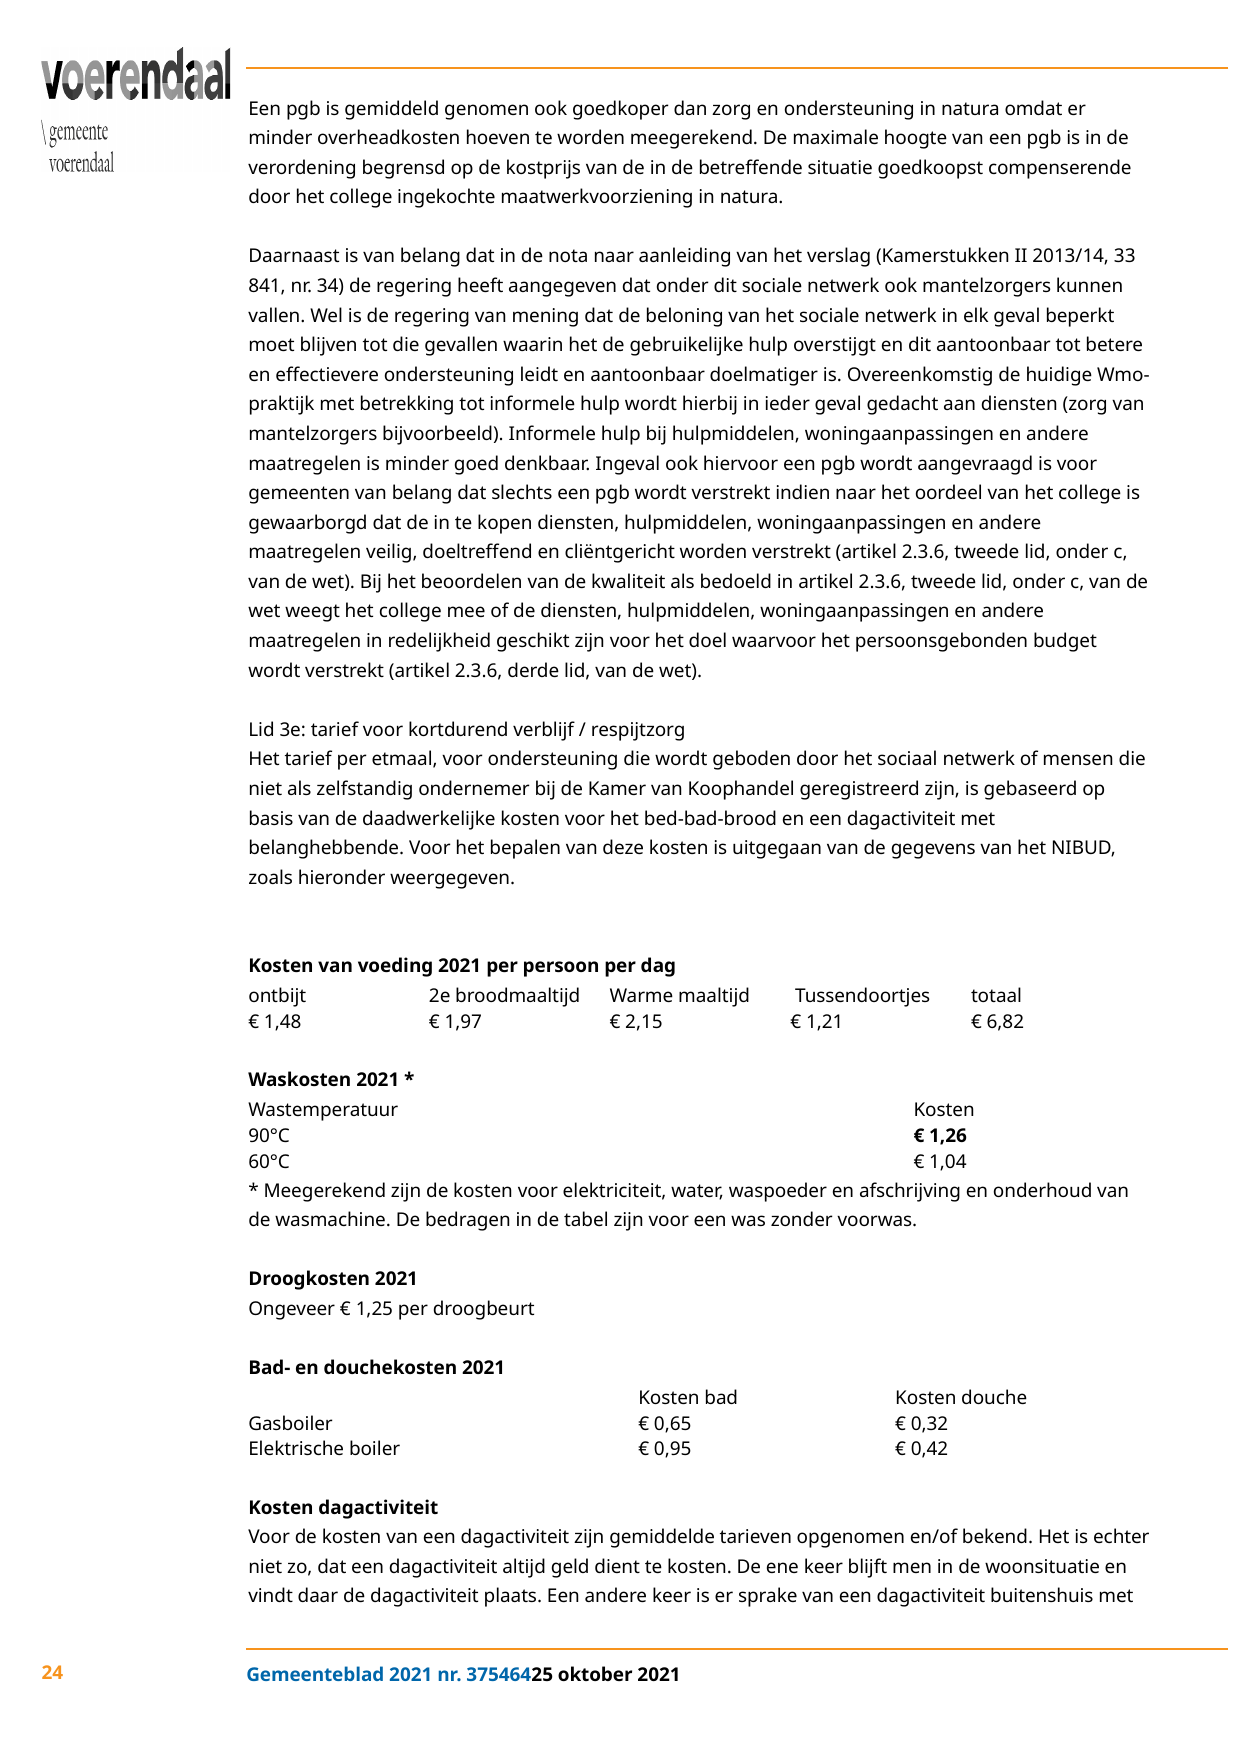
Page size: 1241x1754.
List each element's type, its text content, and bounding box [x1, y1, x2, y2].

table_cell 60°C [248, 1148, 913, 1173]
table_header ontbijt [248, 983, 429, 1008]
text * Meegerekend zijn de kosten voor elektriciteit, water, waspoeder en afschrijving en onderhoud van de wasmachine. De bedragen in de tabel zijn voor een was zonder voorwas. [248, 1177, 1152, 1232]
table_cell € 6,82 [971, 1008, 1152, 1034]
text Kosten van voeding 2021 per persoon per dag [248, 953, 1152, 978]
text Daarnaast is van belang dat in de nota naar aanleiding van het verslag (Kamerstukken II 2013/14, 33 841, nr. 34) de regering heeft aangegeven dat onder dit sociale netwerk ook mantelzorgers kunnen vallen. Wel is de regering van mening dat de beloning van het sociale netwerk in elk geval beperkt moet blijven tot die gevallen waarin het de gebruikelijke hulp overstijgt en dit aantoonbaar tot betere en effectievere ondersteuning leidt en aantoonbaar doelmatiger is. Overeenkomstig de huidige Wmo-praktijk met betrekking tot informele hulp wordt hierbij in ieder geval gedacht aan diensten (zorg van mantelzorgers bijvoorbeeld). Informele hulp bij hulpmiddelen, woningaanpassingen en andere maatregelen is minder goed denkbaar. Ingeval ook hiervoor een pgb wordt aangevraagd is voor gemeenten van belang dat slechts een pgb wordt verstrekt indien naar het oordeel van het college is gewaarborgd dat de in te kopen diensten, hulpmiddelen, woningaanpassingen en andere maatregelen veilig, doeltreffend en cliëntgericht worden verstrekt (artikel 2.3.6, tweede lid, onder c, van de wet). Bij het beoordelen van de kwaliteit als bedoeld in artikel 2.3.6, tweede lid, onder c, van de wet weegt het college mee of de diensten, hulpmiddelen, woningaanpassingen en andere maatregelen in redelijkheid geschikt zijn voor het doel waarvoor het persoonsgebonden budget wordt verstrekt (artikel 2.3.6, derde lid, van de wet). [248, 243, 1152, 683]
table_cell 90°C [248, 1122, 913, 1148]
table_cell Elektrische boiler [248, 1435, 638, 1461]
table_cell € 1,21 [790, 1008, 971, 1034]
text Lid 3e: tarief voor kortdurend verblijf / respijtzorg [248, 716, 1152, 742]
table_header totaal [971, 983, 1152, 1008]
table_header Wastemperatuur [248, 1096, 913, 1122]
table_header Warme maaltijd [609, 983, 790, 1008]
text Kosten dagactiviteit [248, 1494, 1152, 1520]
table_header 2e broodmaaltijd [429, 983, 609, 1008]
table_header [248, 1384, 638, 1410]
table_header Tussendoortjes [790, 983, 971, 1008]
table_cell € 2,15 [609, 1008, 790, 1034]
table_cell € 0,95 [638, 1435, 895, 1461]
picture [41, 47, 231, 172]
table_header Kosten bad [638, 1384, 895, 1410]
table_cell € 0,42 [895, 1435, 1152, 1461]
table_cell € 0,65 [638, 1410, 895, 1435]
table_cell Gasboiler [248, 1410, 638, 1435]
text Het tarief per etmaal, voor ondersteuning die wordt geboden door het sociaal netwerk of mensen die niet als zelfstandig ondernemer bij de Kamer van Koophandel geregistreerd zijn, is gebaseerd op basis van de daadwerkelijke kosten voor het bed-bad-brood en een dagactiviteit met belanghebbende. Voor het bepalen van deze kosten is uitgegaan van de gegevens van het NIBUD, zoals hieronder weergegeven. [248, 746, 1152, 890]
table_cell € 1,48 [248, 1008, 429, 1034]
table_header Kosten douche [895, 1384, 1152, 1410]
table_cell € 1,04 [913, 1148, 1152, 1173]
text Voor de kosten van een dagactiviteit zijn gemiddelde tarieven opgenomen en/of bekend. Het is echter niet zo, dat een dagactiviteit altijd geld dient te kosten. De ene keer blijft men in de woonsituatie en vindt daar de dagactiviteit plaats. Een andere keer is er sprake van een dagactiviteit buitenshuis met [248, 1523, 1152, 1608]
text Droogkosten 2021 [248, 1266, 1152, 1291]
text Ongeveer € 1,25 per droogbeurt [248, 1295, 1152, 1321]
text Waskosten 2021 * [248, 1067, 1152, 1092]
text Bad- en douchekosten 2021 [248, 1354, 1152, 1380]
table_cell € 1,26 [913, 1122, 1152, 1148]
table_cell € 0,32 [895, 1410, 1152, 1435]
text Een pgb is gemiddeld genomen ook goedkoper dan zorg en ondersteuning in natura omdat er minder overheadkosten hoeven te worden meegerekend. De maximale hoogte van een pgb is in de verordening begrensd op de kostprijs van de in de betreffende situatie goedkoopst compenserende door het college ingekochte maatwerkvoorziening in natura. [248, 95, 1152, 209]
table_header Kosten [913, 1096, 1152, 1122]
table_cell € 1,97 [429, 1008, 609, 1034]
